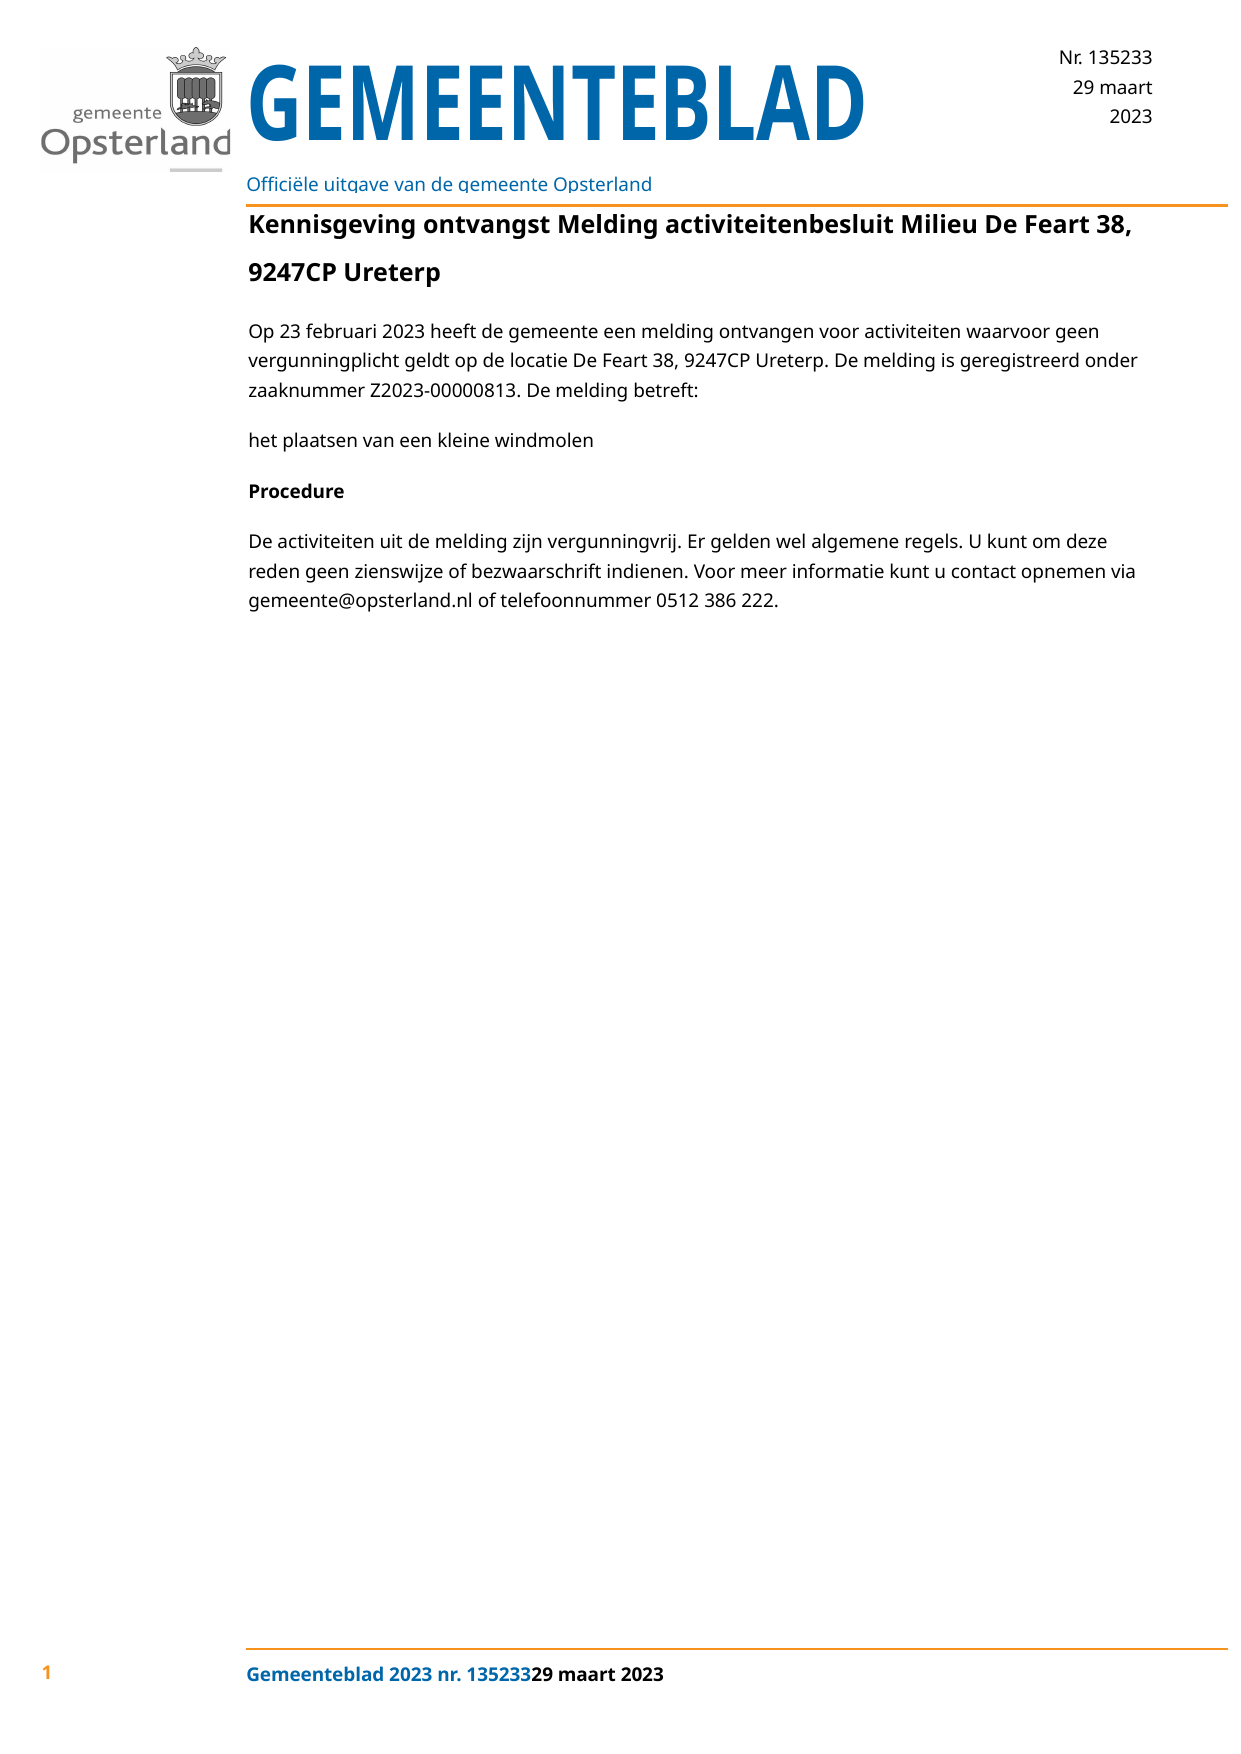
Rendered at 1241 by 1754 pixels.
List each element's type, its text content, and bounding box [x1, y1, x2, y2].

text Kennisgeving ontvangst Melding activiteitenbesluit Milieu De Feart 38, 9247CP Ureterp [248, 207, 1152, 288]
text Procedure [248, 478, 1152, 504]
picture [41, 47, 231, 172]
text het plaatsen van een kleine windmolen [248, 427, 1152, 453]
text Op 23 februari 2023 heeft de gemeente een melding ontvangen voor activiteiten waarvoor geen vergunningplicht geldt op de locatie De Feart 38, 9247CP Ureterp. De melding is geregistreerd onder zaaknummer Z2023-00000813. De melding betreft: [248, 318, 1152, 403]
text De activiteiten uit de melding zijn vergunningvrij. Er gelden wel algemene regels. U kunt om deze reden geen zienswijze of bezwaarschrift indienen. Voor meer informatie kunt u contact opnemen via gemeente@opsterland.nl of telefoonnummer 0512 386 222. [248, 528, 1152, 613]
